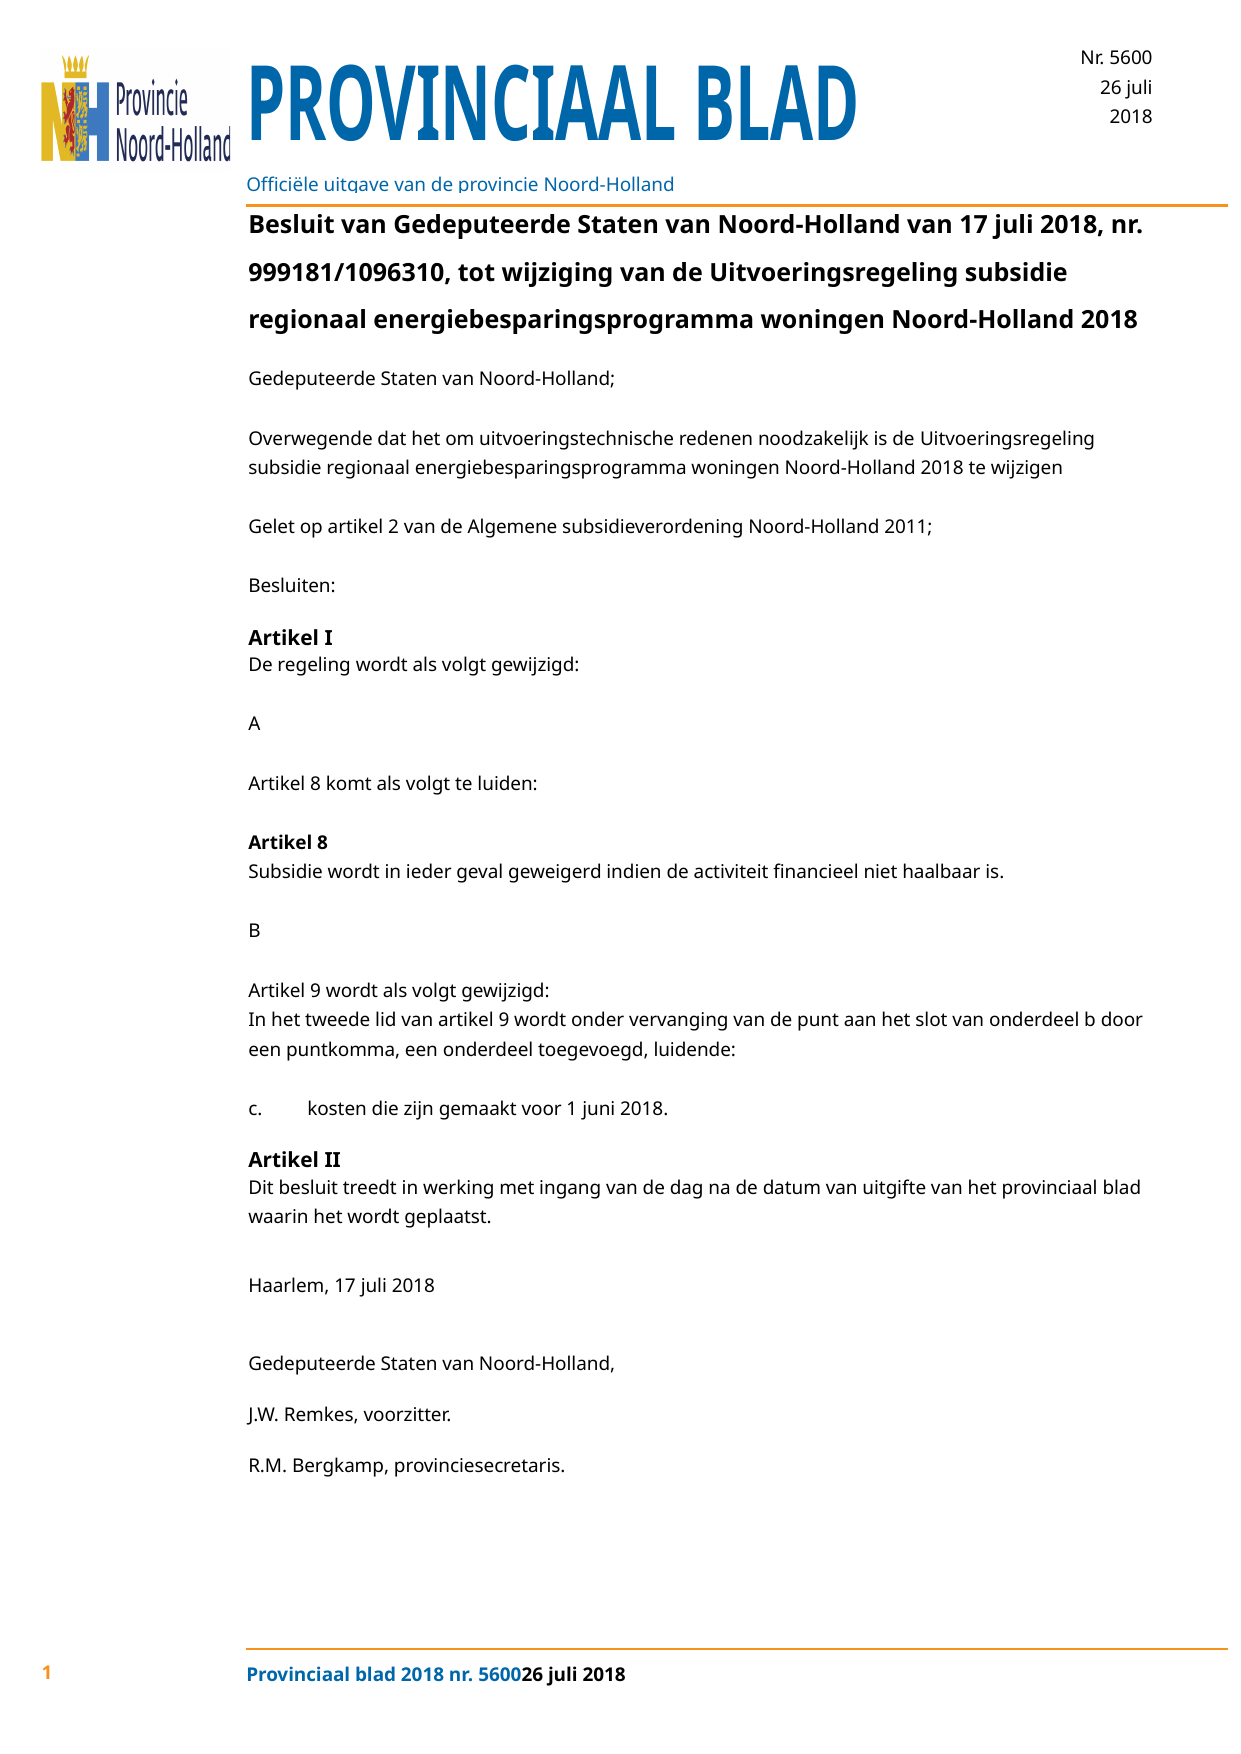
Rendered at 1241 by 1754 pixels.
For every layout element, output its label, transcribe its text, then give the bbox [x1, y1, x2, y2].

text Dit besluit treedt in werking met ingang van de dag na de datum van uitgifte van het provinciaal blad waarin het wordt geplaatst. [248, 1174, 1152, 1229]
picture [41, 47, 231, 172]
text R.M. Bergkamp, provinciesecretaris. [248, 1453, 1152, 1478]
text Artikel 8 [248, 829, 1152, 855]
text J.W. Remkes, voorzitter. [248, 1401, 1152, 1427]
text Haarlem, 17 juli 2018 [248, 1272, 1152, 1298]
text A [248, 711, 1152, 736]
text Besluiten: [248, 573, 1152, 598]
text Gedeputeerde Staten van Noord-Holland, [248, 1350, 1152, 1375]
text Gelet op artikel 2 van de Algemene subsidieverordening Noord-Holland 2011; [248, 513, 1152, 539]
text Besluit van Gedeputeerde Staten van Noord-Holland van 17 juli 2018, nr. 999181/1096310, tot wijziging van de Uitvoeringsregeling subsidie regionaal energiebesparingsprogramma woningen Noord-Holland 2018 [248, 207, 1152, 336]
text De regeling wordt als volgt gewijzigd: [248, 651, 1152, 677]
text Overwegende dat het om uitvoeringstechnische redenen noodzakelijk is de Uitvoeringsregeling subsidie regionaal energiebesparingsprogramma woningen Noord-Holland 2018 te wijzigen [248, 425, 1152, 480]
text Artikel II [248, 1146, 1152, 1174]
text Artikel I [248, 623, 1152, 651]
text In het tweede lid van artikel 9 wordt onder vervanging van de punt aan het slot van onderdeel b door een puntkomma, een onderdeel toegevoegd, luidende: [248, 1006, 1152, 1062]
text Gedeputeerde Staten van Noord-Holland; [248, 366, 1152, 391]
text B [248, 918, 1152, 943]
list kosten die zijn gemaakt voor 1 juni 2018. [248, 1095, 1152, 1121]
text Artikel 8 komt als volgt te luiden: [248, 770, 1152, 796]
text Subsidie wordt in ieder geval geweigerd indien de activiteit financieel niet haalbaar is. [248, 858, 1152, 884]
text Artikel 9 wordt als volgt gewijzigd: [248, 977, 1152, 1003]
